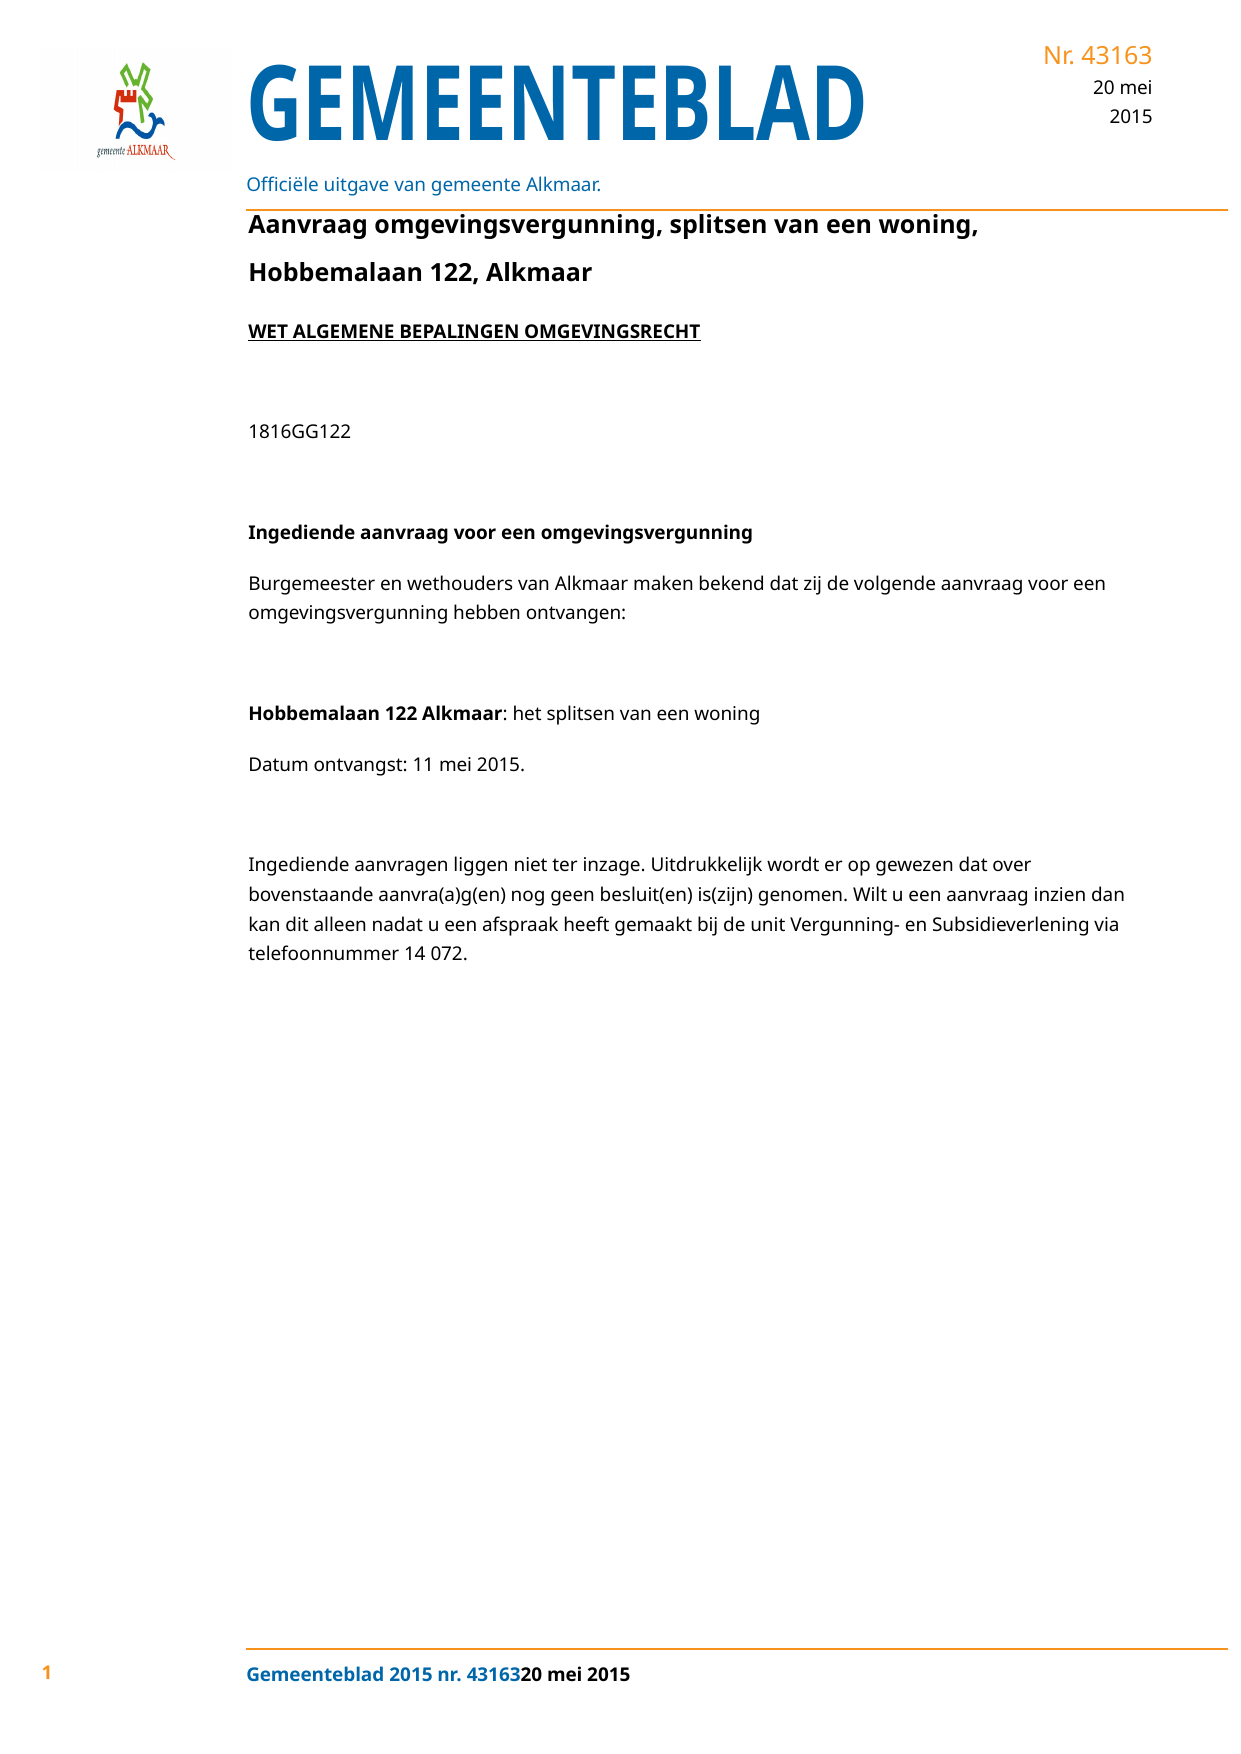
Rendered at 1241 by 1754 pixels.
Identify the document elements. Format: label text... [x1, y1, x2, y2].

text 1816GG122 [248, 419, 1152, 444]
text Burgemeester en wethouders van Alkmaar maken bekend dat zij de volgende aanvraag voor een omgevingsvergunning hebben ontvangen: [248, 570, 1152, 625]
text Datum ontvangst: 11 mei 2015. [248, 751, 1152, 777]
picture [41, 47, 231, 172]
text Ingediende aanvraag voor een omgevingsvergunning [248, 519, 1152, 545]
text Hobbemalaan 122 Alkmaar: het splitsen van een woning [248, 700, 1152, 726]
text Ingediende aanvragen liggen niet ter inzage. Uitdrukkelijk wordt er op gewezen dat over bovenstaande aanvra(a)g(en) nog geen besluit(en) is(zijn) genomen. Wilt u een aanvraag inzien dan kan dit alleen nadat u een afspraak heeft gemaakt bij de unit Vergunning- en Subsidieverlening via telefoonnummer 14 072. [248, 852, 1152, 966]
text WET ALGEMENE BEPALINGEN OMGEVINGSRECHT [248, 318, 1152, 344]
text Aanvraag omgevingsvergunning, splitsen van een woning, Hobbemalaan 122, Alkmaar [248, 211, 1152, 288]
